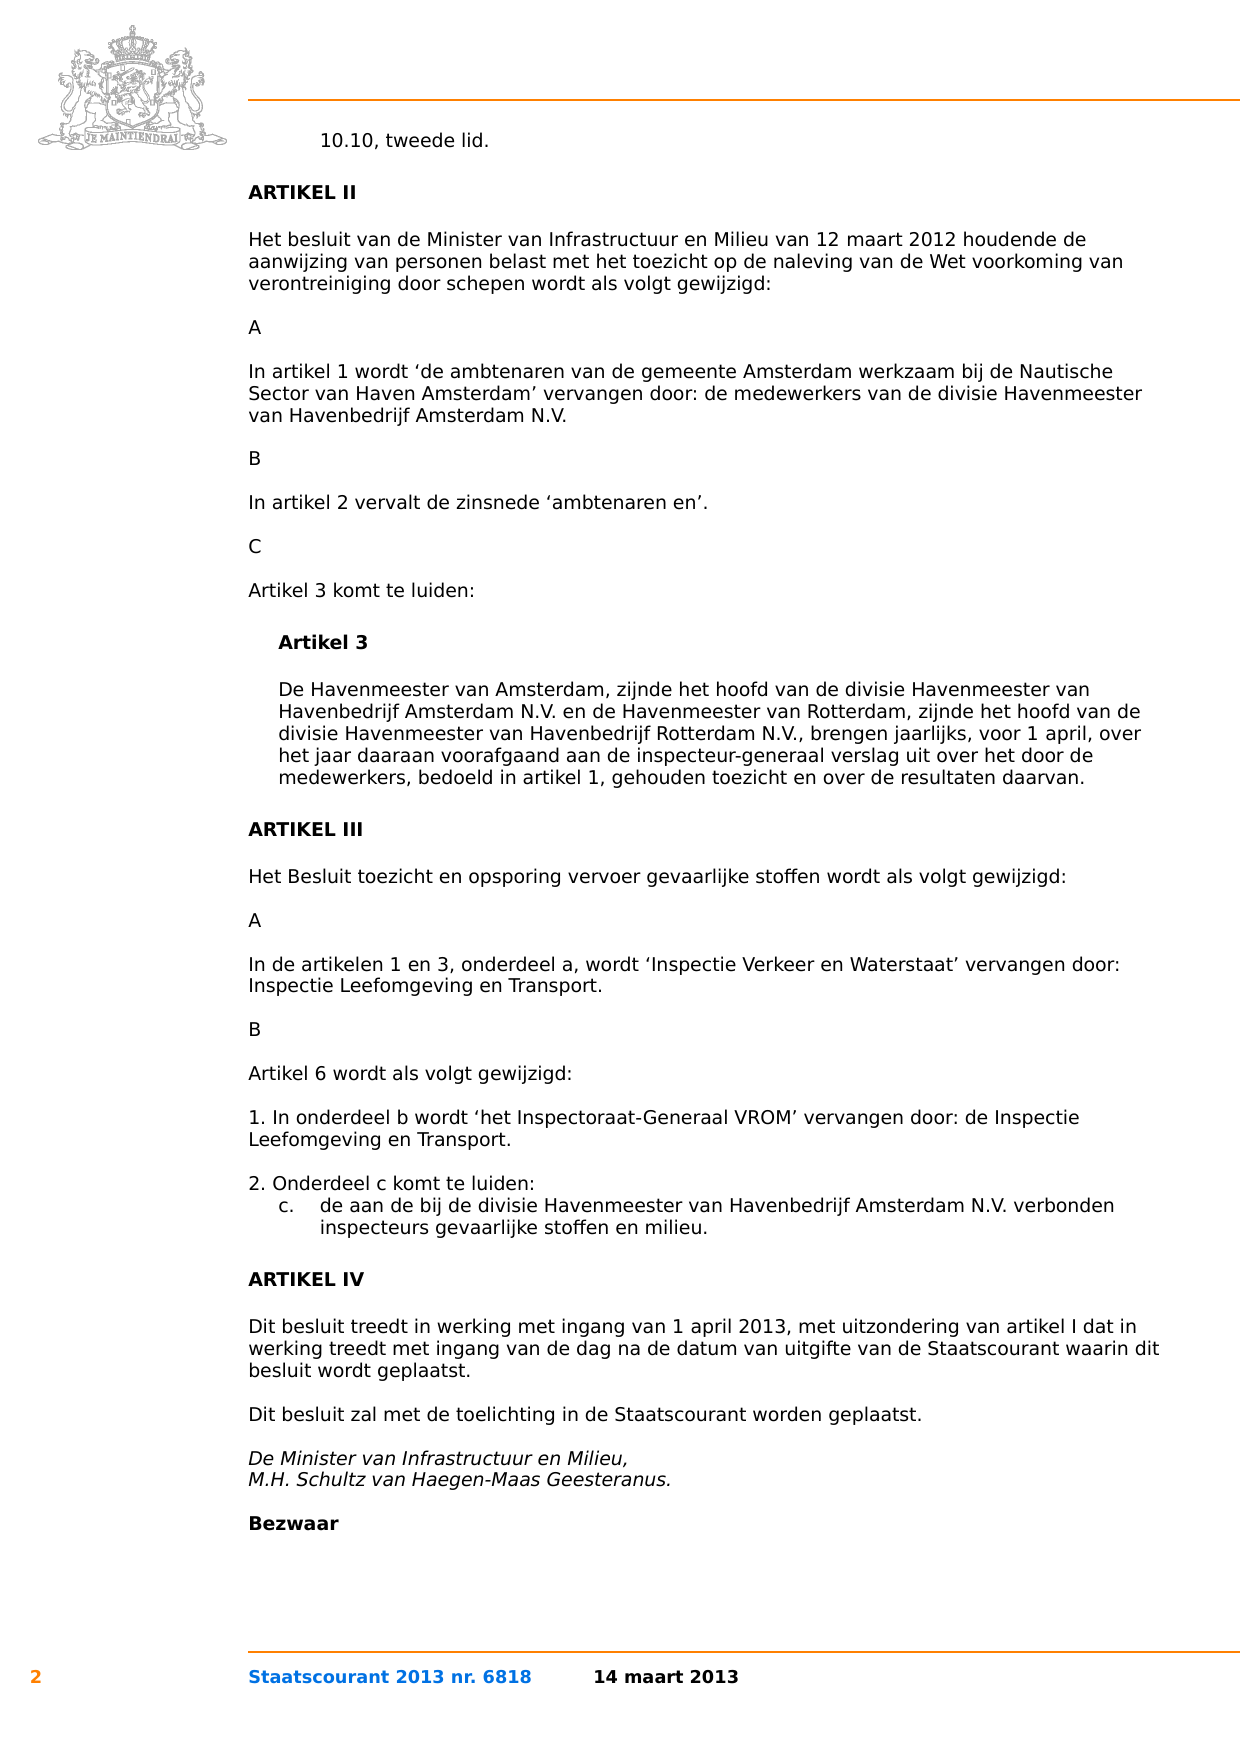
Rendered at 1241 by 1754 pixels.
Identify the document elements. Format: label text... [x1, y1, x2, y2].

subtitle Artikel 3 [278, 632, 1163, 654]
subtitle ARTIKEL IV [248, 1269, 1163, 1291]
text De Havenmeester van Amsterdam, zijnde het hoofd van de divisie Havenmeester van Havenbedrijf Amsterdam N.V. en de Havenmeester van Rotterdam, zijnde het hoofd van de divisie Havenmeester van Havenbedrijf Rotterdam N.V., brengen jaarlijks, voor 1 april, over het jaar daaraan voorafgaand aan de inspecteur-generaal verslag uit over het door de medewerkers, bedoeld in artikel 1, gehouden toezicht en over de resultaten daarvan. [278, 679, 1163, 789]
text Het Besluit toezicht en opsporing vervoer gevaarlijke stoffen wordt als volgt gewijzigd: [248, 866, 1163, 888]
text A [248, 317, 1163, 339]
text Dit besluit zal met de toelichting in de Staatscourant worden geplaatst. [248, 1403, 1163, 1426]
subtitle ARTIKEL II [248, 182, 1163, 204]
text B [248, 448, 1163, 470]
text In artikel 1 wordt ‘de ambtenaren van de gemeente Amsterdam werkzaam bij de Nautische Sector van Haven Amsterdam’ vervangen door: de medewerkers van de divisie Havenmeester van Havenbedrijf Amsterdam N.V. [248, 361, 1163, 426]
text De Minister van Infrastructuur en Milieu, M.H. Schultz van Haegen-Maas Geesteranus. [248, 1447, 1163, 1491]
text C [248, 536, 1163, 558]
text 2. Onderdeel c komt te luiden: [248, 1173, 1163, 1195]
text c. de aan de bij de divisie Havenmeester van Havenbedrijf Amsterdam N.V. verbonden inspecteurs gevaarlijke stoffen en milieu. [278, 1195, 1163, 1239]
text A [248, 909, 1163, 932]
text In de artikelen 1 en 3, onderdeel a, wordt ‘Inspectie Verkeer en Waterstaat’ vervangen door: Inspectie Leefomgeving en Transport. [248, 953, 1163, 997]
text Artikel 6 wordt als volgt gewijzigd: [248, 1063, 1163, 1085]
subtitle ARTIKEL III [248, 819, 1163, 841]
text B [248, 1019, 1163, 1041]
text Artikel 3 komt te luiden: [248, 580, 1163, 602]
text Dit besluit treedt in werking met ingang van 1 april 2013, met uitzondering van artikel I dat in werking treedt met ingang van de dag na de datum van uitgifte van de Staatscourant waarin dit besluit wordt geplaatst. [248, 1316, 1163, 1382]
text 1. In onderdeel b wordt ‘het Inspectoraat-Generaal VROM’ vervangen door: de Inspectie Leefomgeving en Transport. [248, 1107, 1163, 1151]
text 10.10, tweede lid. [319, 130, 1163, 152]
text Het besluit van de Minister van Infrastructuur en Milieu van 12 maart 2012 houdende de aanwijzing van personen belast met het toezicht op de naleving van de Wet voorkoming van verontreiniging door schepen wordt als volgt gewijzigd: [248, 229, 1163, 295]
text Bezwaar [248, 1513, 1163, 1535]
text In artikel 2 vervalt de zinsnede ‘ambtenaren en’. [248, 492, 1163, 514]
picture [38, 25, 227, 150]
